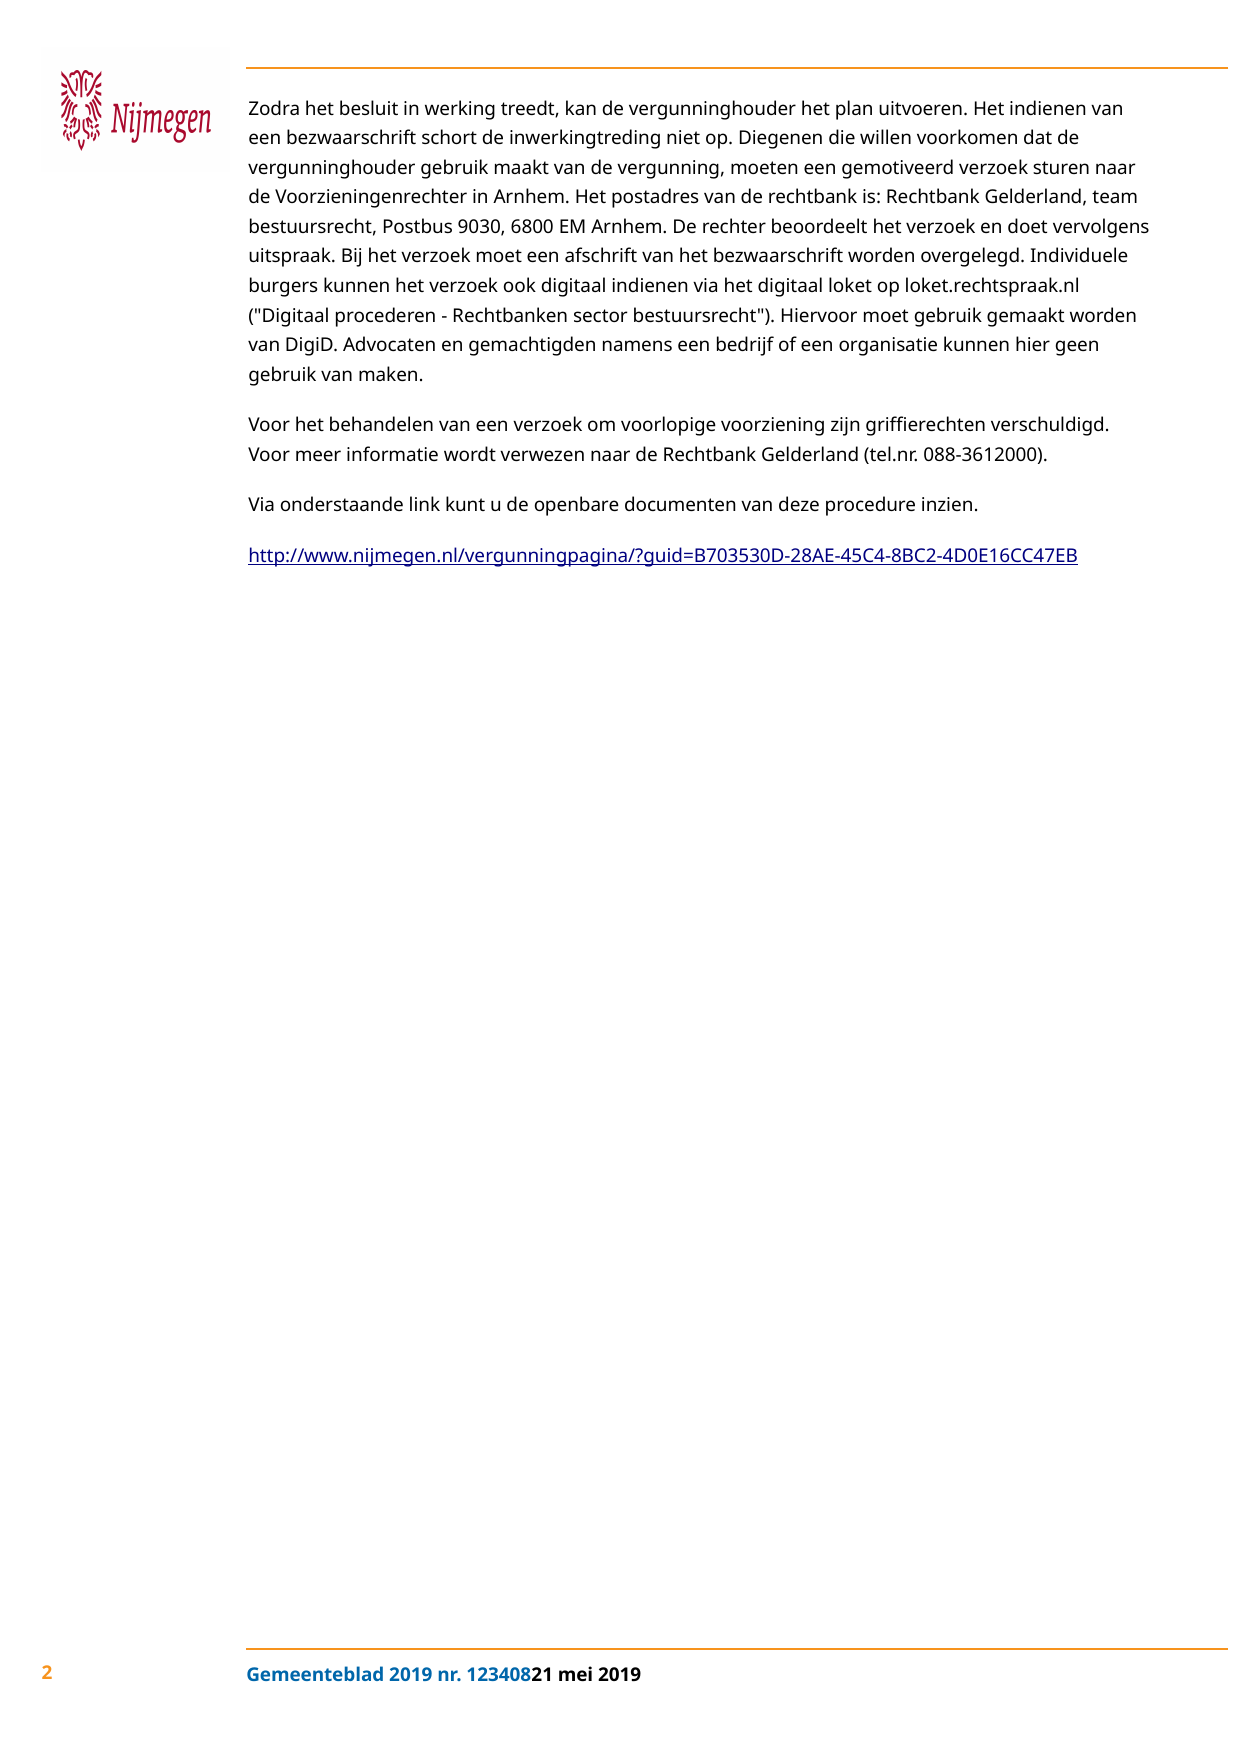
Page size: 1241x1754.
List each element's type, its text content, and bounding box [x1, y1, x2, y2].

text Via onderstaande link kunt u de openbare documenten van deze procedure inzien. [248, 491, 1152, 517]
text Voor het behandelen van een verzoek om voorlopige voorziening zijn griffierechten verschuldigd. Voor meer informatie wordt verwezen naar de Rechtbank Gelderland (tel.nr. 088-3612000). [248, 411, 1152, 467]
picture [41, 47, 231, 172]
text Zodra het besluit in werking treedt, kan de vergunninghouder het plan uitvoeren. Het indienen van een bezwaarschrift schort de inwerkingtreding niet op. Diegenen die willen voorkomen dat de vergunninghouder gebruik maakt van de vergunning, moeten een gemotiveerd verzoek sturen naar de Voorzieningenrechter in Arnhem. Het postadres van de rechtbank is: Rechtbank Gelderland, team bestuursrecht, Postbus 9030, 6800 EM Arnhem. De rechter beoordeelt het verzoek en doet vervolgens uitspraak. Bij het verzoek moet een afschrift van het bezwaarschrift worden overgelegd. Individuele burgers kunnen het verzoek ook digitaal indienen via het digitaal loket op loket.rechtspraak.nl ("Digitaal procederen - Rechtbanken sector bestuursrecht"). Hiervoor moet gebruik gemaakt worden van DigiD. Advocaten en gemachtigden namens een bedrijf of een organisatie kunnen hier geen gebruik van maken. [248, 95, 1152, 387]
text http://www.nijmegen.nl/vergunningpagina/?guid=B703530D-28AE-45C4-8BC2-4D0E16CC47EB [248, 542, 1152, 568]
